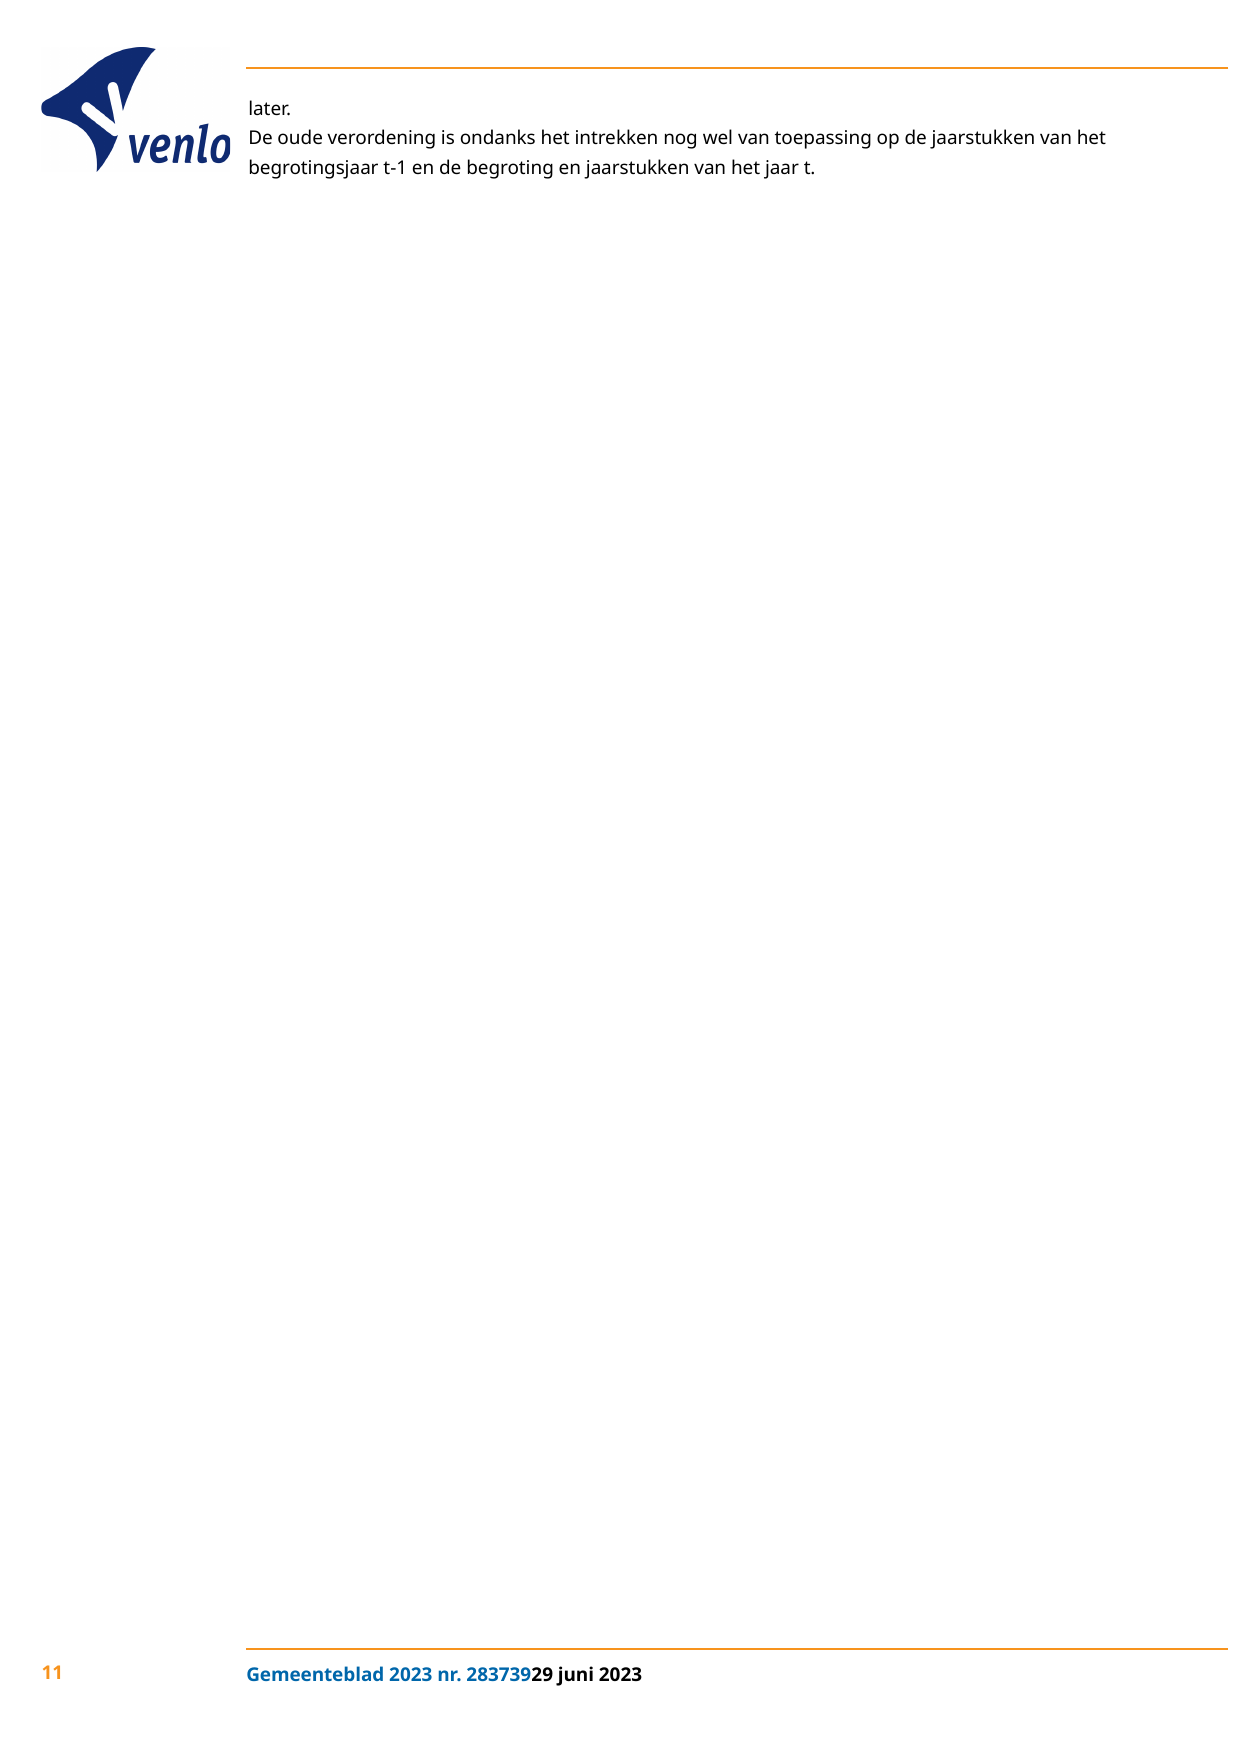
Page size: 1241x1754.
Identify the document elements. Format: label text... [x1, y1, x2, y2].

picture [41, 47, 231, 172]
text later. [248, 95, 1152, 121]
text De oude verordening is ondanks het intrekken nog wel van toepassing op de jaarstukken van het begrotingsjaar t-1 en de begroting en jaarstukken van het jaar t. [248, 124, 1152, 180]
